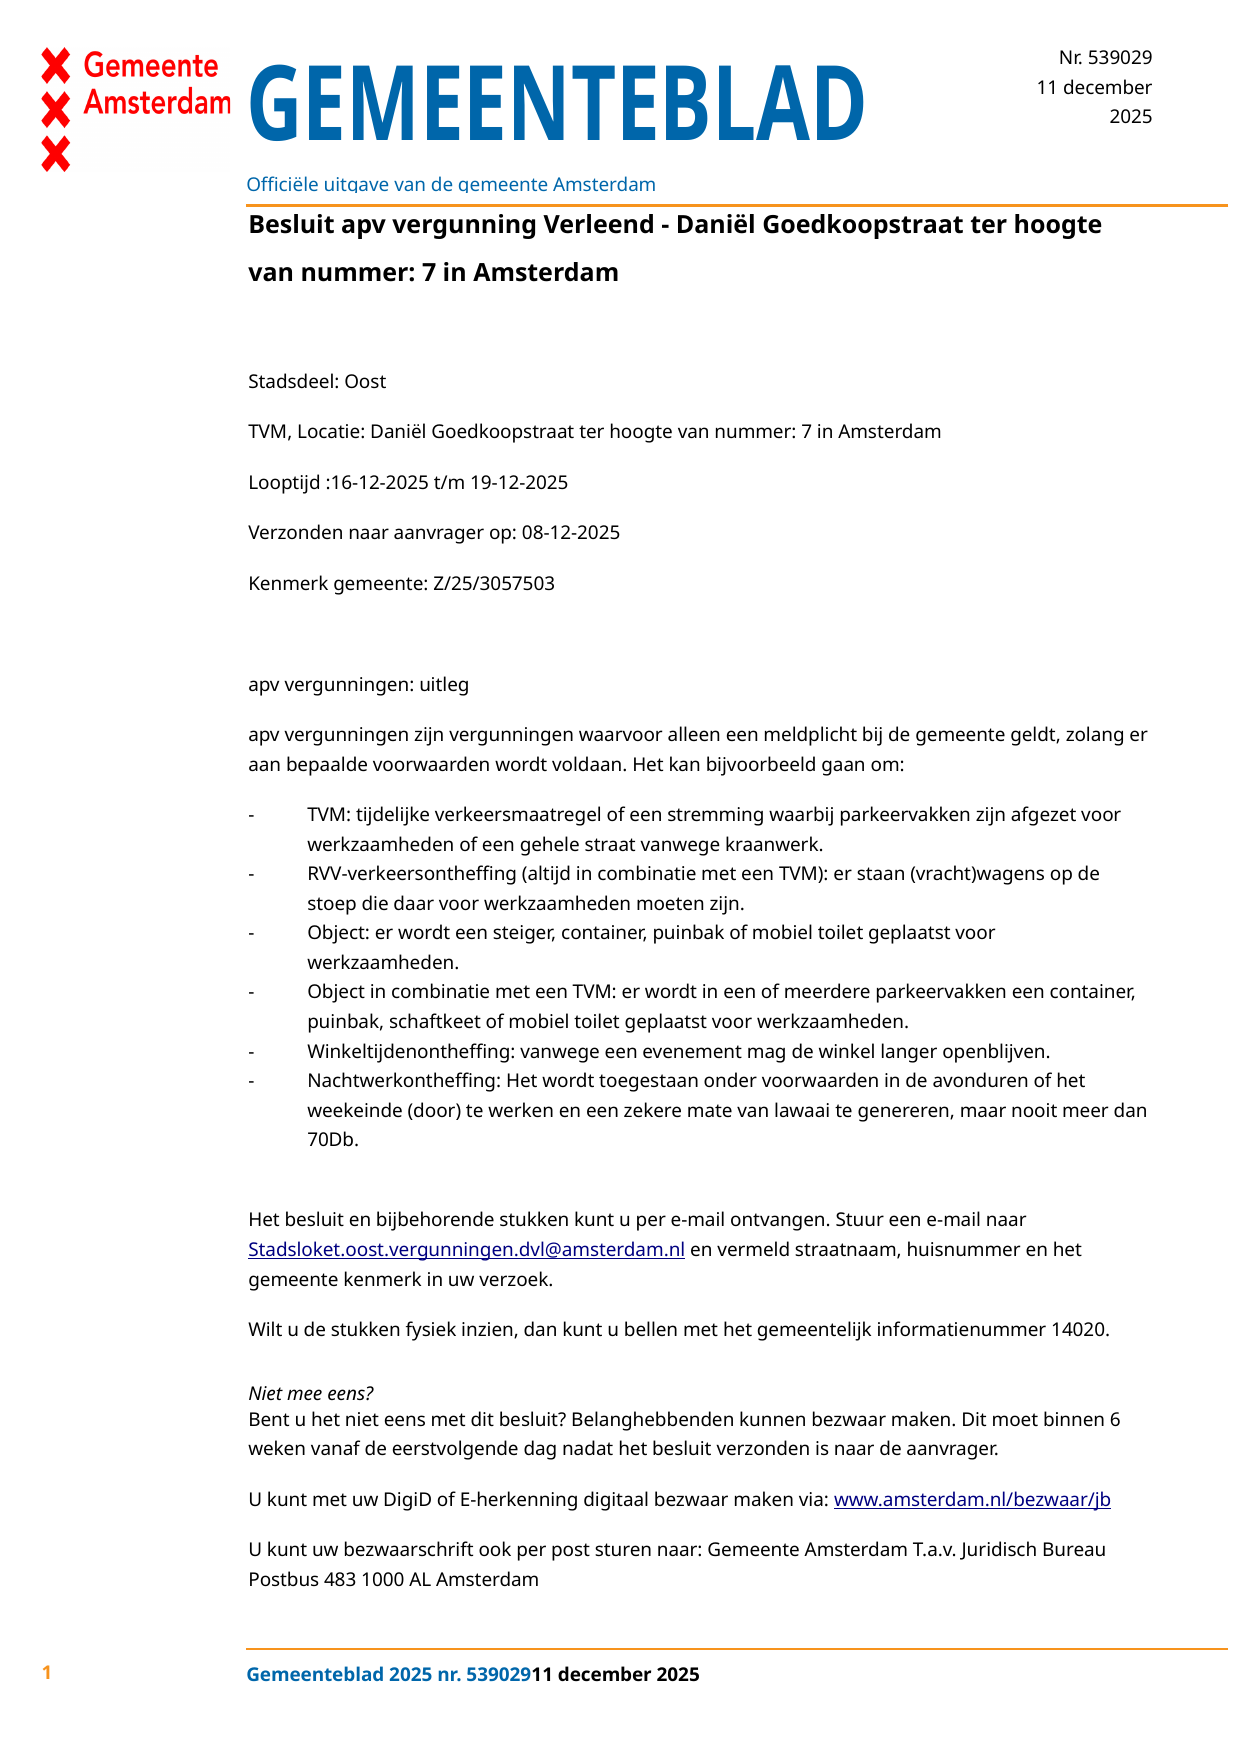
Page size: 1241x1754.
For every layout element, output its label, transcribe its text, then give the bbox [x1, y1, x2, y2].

text Bent u het niet eens met dit besluit? Belanghebbenden kunnen bezwaar maken. Dit moet binnen 6 weken vanaf de eerstvolgende dag nadat het besluit verzonden is naar de aanvrager. [248, 1406, 1152, 1461]
text Looptijd :16-12-2025 t/m 19-12-2025 [248, 469, 1152, 495]
picture [41, 47, 231, 172]
list Object in combinatie met een TVM: er wordt in een of meerdere parkeervakken een container, puinbak, schaftkeet of mobiel toilet geplaatst voor werkzaamheden. [248, 979, 1152, 1034]
text apv vergunningen: uitleg [248, 671, 1152, 697]
text Verzonden naar aanvrager op: 08-12-2025 [248, 519, 1152, 545]
list Winkeltijdenontheffing: vanwege een evenement mag de winkel langer openblijven. [248, 1038, 1152, 1064]
text Wilt u de stukken fysiek inzien, dan kunt u bellen met het gemeentelijk informatienummer 14020. [248, 1316, 1152, 1342]
text U kunt uw bezwaarschrift ook per post sturen naar: Gemeente Amsterdam T.a.v. Juridisch Bureau Postbus 483 1000 AL Amsterdam [248, 1536, 1152, 1592]
list Nachtwerkontheffing: Het wordt toegestaan onder voorwaarden in de avonduren of het weekeinde (door) te werken en een zekere mate van lawaai te genereren, maar nooit meer dan 70Db. [248, 1067, 1152, 1152]
text apv vergunningen zijn vergunningen waarvoor alleen een meldplicht bij de gemeente geldt, zolang er aan bepaalde voorwaarden wordt voldaan. Het kan bijvoorbeeld gaan om: [248, 721, 1152, 777]
text TVM, Locatie: Daniël Goedkoopstraat ter hoogte van nummer: 7 in Amsterdam [248, 419, 1152, 444]
text Kenmerk gemeente: Z/25/3057503 [248, 570, 1152, 596]
text Besluit apv vergunning Verleend - Daniël Goedkoopstraat ter hoogte van nummer: 7 in Amsterdam [248, 207, 1152, 288]
text Niet mee eens? [248, 1380, 1152, 1406]
list TVM: tijdelijke verkeersmaatregel of een stremming waarbij parkeervakken zijn afgezet voor werkzaamheden of een gehele straat vanwege kraanwerk. [248, 801, 1152, 857]
text Het besluit en bijbehorende stukken kunt u per e-mail ontvangen. Stuur een e-mail naar Stadsloket.oost.vergunningen.dvl@amsterdam.nl en vermeld straatnaam, huisnummer en het gemeente kenmerk in uw verzoek. [248, 1207, 1152, 1292]
list Object: er wordt een steiger, container, puinbak of mobiel toilet geplaatst voor werkzaamheden. [248, 919, 1152, 975]
text U kunt met uw DigiD of E-herkenning digitaal bezwaar maken via: www.amsterdam.nl/bezwaar/jb [248, 1486, 1152, 1512]
list RVV-verkeersontheffing (altijd in combinatie met een TVM): er staan (vracht)wagens op de stoep die daar voor werkzaamheden moeten zijn. [248, 860, 1152, 916]
text Stadsdeel: Oost [248, 368, 1152, 394]
